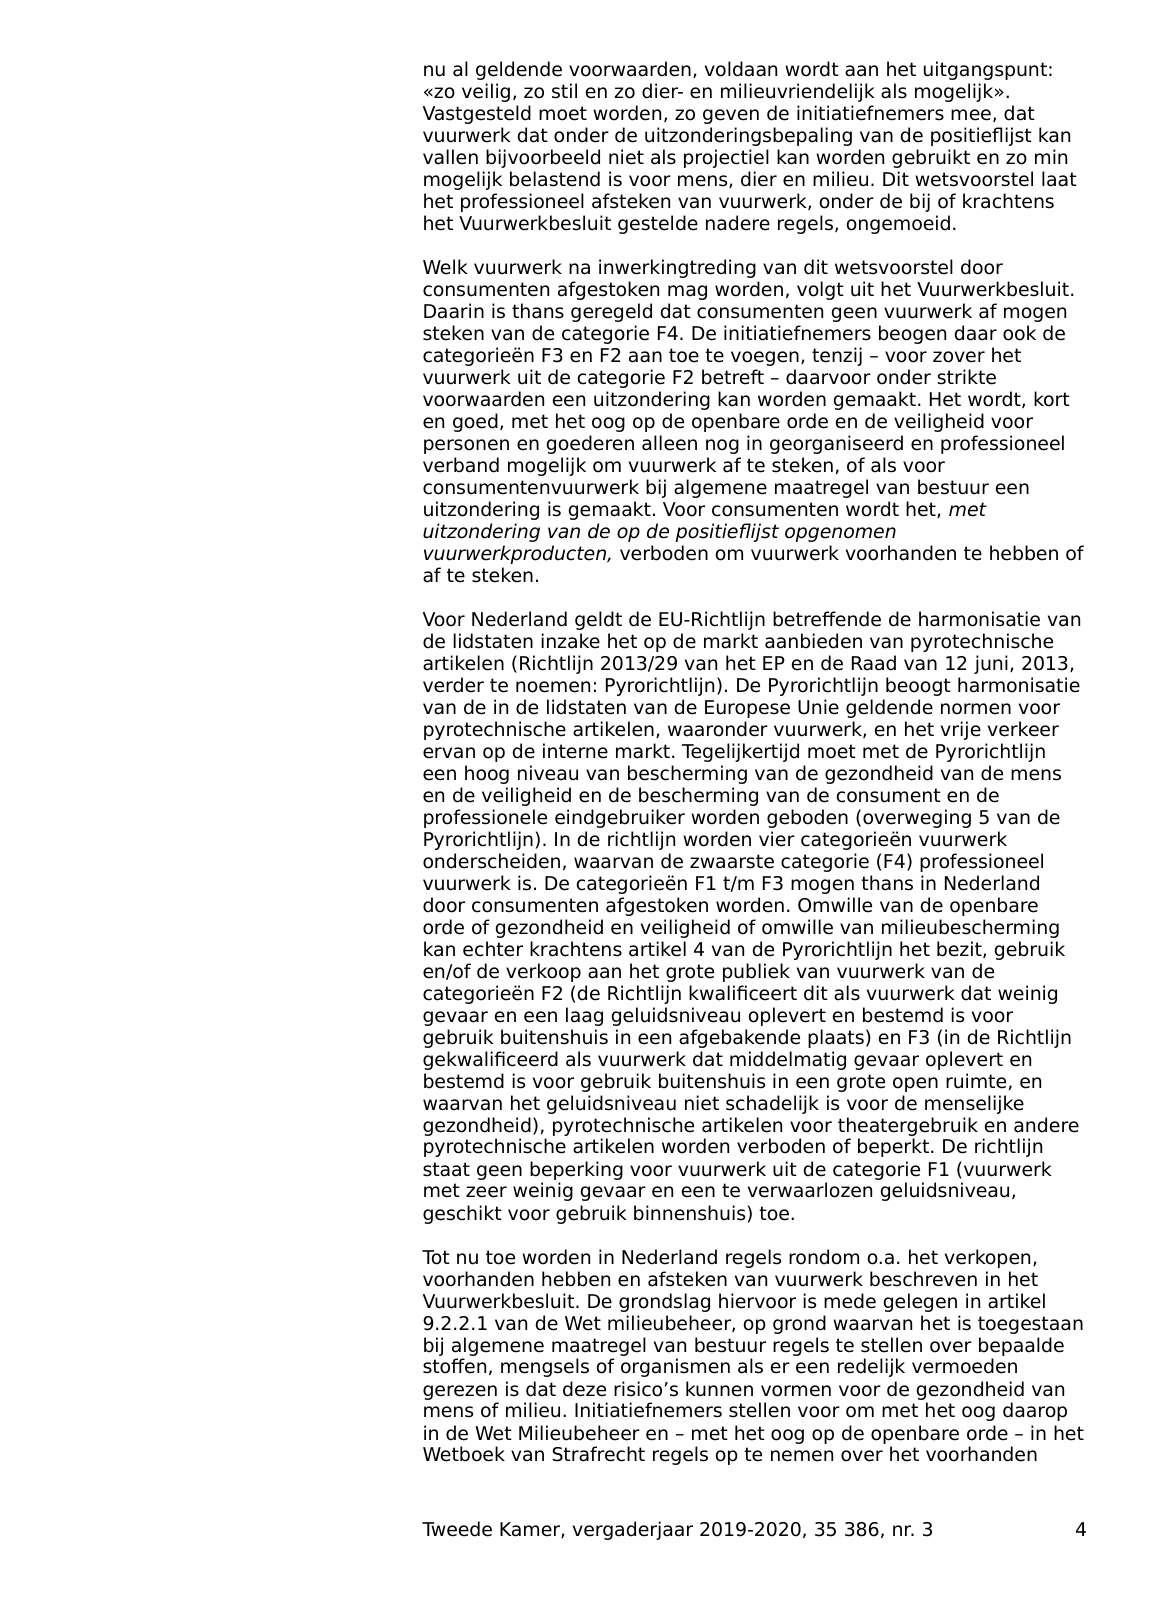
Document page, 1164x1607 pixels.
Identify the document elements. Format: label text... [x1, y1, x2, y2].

text nu al geldende voorwaarden, voldaan wordt aan het uitgangspunt: «zo veilig, zo stil en zo dier- en milieuvriendelijk als mogelijk». Vastgesteld moet worden, zo geven de initiatiefnemers mee, dat vuurwerk dat onder de uitzonderingsbepaling van de positieflijst kan vallen bijvoorbeeld niet als projectiel kan worden gebruikt en zo min mogelijk belastend is voor mens, dier en milieu. Dit wetsvoorstel laat het professioneel afsteken van vuurwerk, onder de bij of krachtens het Vuurwerkbesluit gestelde nadere regels, ongemoeid. [422, 59, 1087, 235]
text Welk vuurwerk na inwerkingtreding van dit wetsvoorstel door consumenten afgestoken mag worden, volgt uit het Vuurwerkbesluit. Daarin is thans geregeld dat consumenten geen vuurwerk af mogen steken van de categorie F4. De initiatiefnemers beogen daar ook de categorieën F3 en F2 aan toe te voegen, tenzij – voor zover het vuurwerk uit de categorie F2 betreft – daarvoor onder strikte voorwaarden een uitzondering kan worden gemaakt. Het wordt, kort en goed, met het oog op de openbare orde en de veiligheid voor personen en goederen alleen nog in georganiseerd en professioneel verband mogelijk om vuurwerk af te steken, of als voor consumentenvuurwerk bij algemene maatregel van bestuur een uitzondering is gemaakt. Voor consumenten wordt het, met uitzondering van de op de positieflijst opgenomen vuurwerkproducten, verboden om vuurwerk voorhanden te hebben of af te steken. [422, 257, 1087, 587]
text Voor Nederland geldt de EU-Richtlijn betreffende de harmonisatie van de lidstaten inzake het op de markt aanbieden van pyrotechnische artikelen (Richtlijn 2013/29 van het EP en de Raad van 12 juni, 2013, verder te noemen: Pyrorichtlijn). De Pyrorichtlijn beoogt harmonisatie van de in de lidstaten van de Europese Unie geldende normen voor pyrotechnische artikelen, waaronder vuurwerk, en het vrije verkeer ervan op de interne markt. Tegelijkertijd moet met de Pyrorichtlijn een hoog niveau van bescherming van de gezondheid van de mens en de veiligheid en de bescherming van de consument en de professionele eindgebruiker worden geboden (overweging 5 van de Pyrorichtlijn). In de richtlijn worden vier categorieën vuurwerk onderscheiden, waarvan de zwaarste categorie (F4) professioneel vuurwerk is. De categorieën F1 t/m F3 mogen thans in Nederland door consumenten afgestoken worden. Omwille van de openbare orde of gezondheid en veiligheid of omwille van milieubescherming kan echter krachtens artikel 4 van de Pyrorichtlijn het bezit, gebruik en/of de verkoop aan het grote publiek van vuurwerk van de categorieën F2 (de Richtlijn kwalificeert dit als vuurwerk dat weinig gevaar en een laag geluidsniveau oplevert en bestemd is voor gebruik buitenshuis in een afgebakende plaats) en F3 (in de Richtlijn gekwalificeerd als vuurwerk dat middelmatig gevaar oplevert en bestemd is voor gebruik buitenshuis in een grote open ruimte, en waarvan het geluidsniveau niet schadelijk is voor de menselijke gezondheid), pyrotechnische artikelen voor theatergebruik en andere pyrotechnische artikelen worden verboden of beperkt. De richtlijn staat geen beperking voor vuurwerk uit de categorie F1 (vuurwerk met zeer weinig gevaar en een te verwaarlozen geluidsniveau, geschikt voor gebruik binnenshuis) toe. [422, 609, 1087, 1224]
text Tot nu toe worden in Nederland regels rondom o.a. het verkopen, voorhanden hebben en afsteken van vuurwerk beschreven in het Vuurwerkbesluit. De grondslag hiervoor is mede gelegen in artikel 9.2.2.1 van de Wet milieubeheer, op grond waarvan het is toegestaan bij algemene maatregel van bestuur regels te stellen over bepaalde stoffen, mengsels of organismen als er een redelijk vermoeden gerezen is dat deze risico’s kunnen vormen voor de gezondheid van mens of milieu. Initiatiefnemers stellen voor om met het oog daarop in de Wet Milieubeheer en – met het oog op de openbare orde – in het Wetboek van Strafrecht regels op te nemen over het voorhanden [422, 1247, 1087, 1466]
